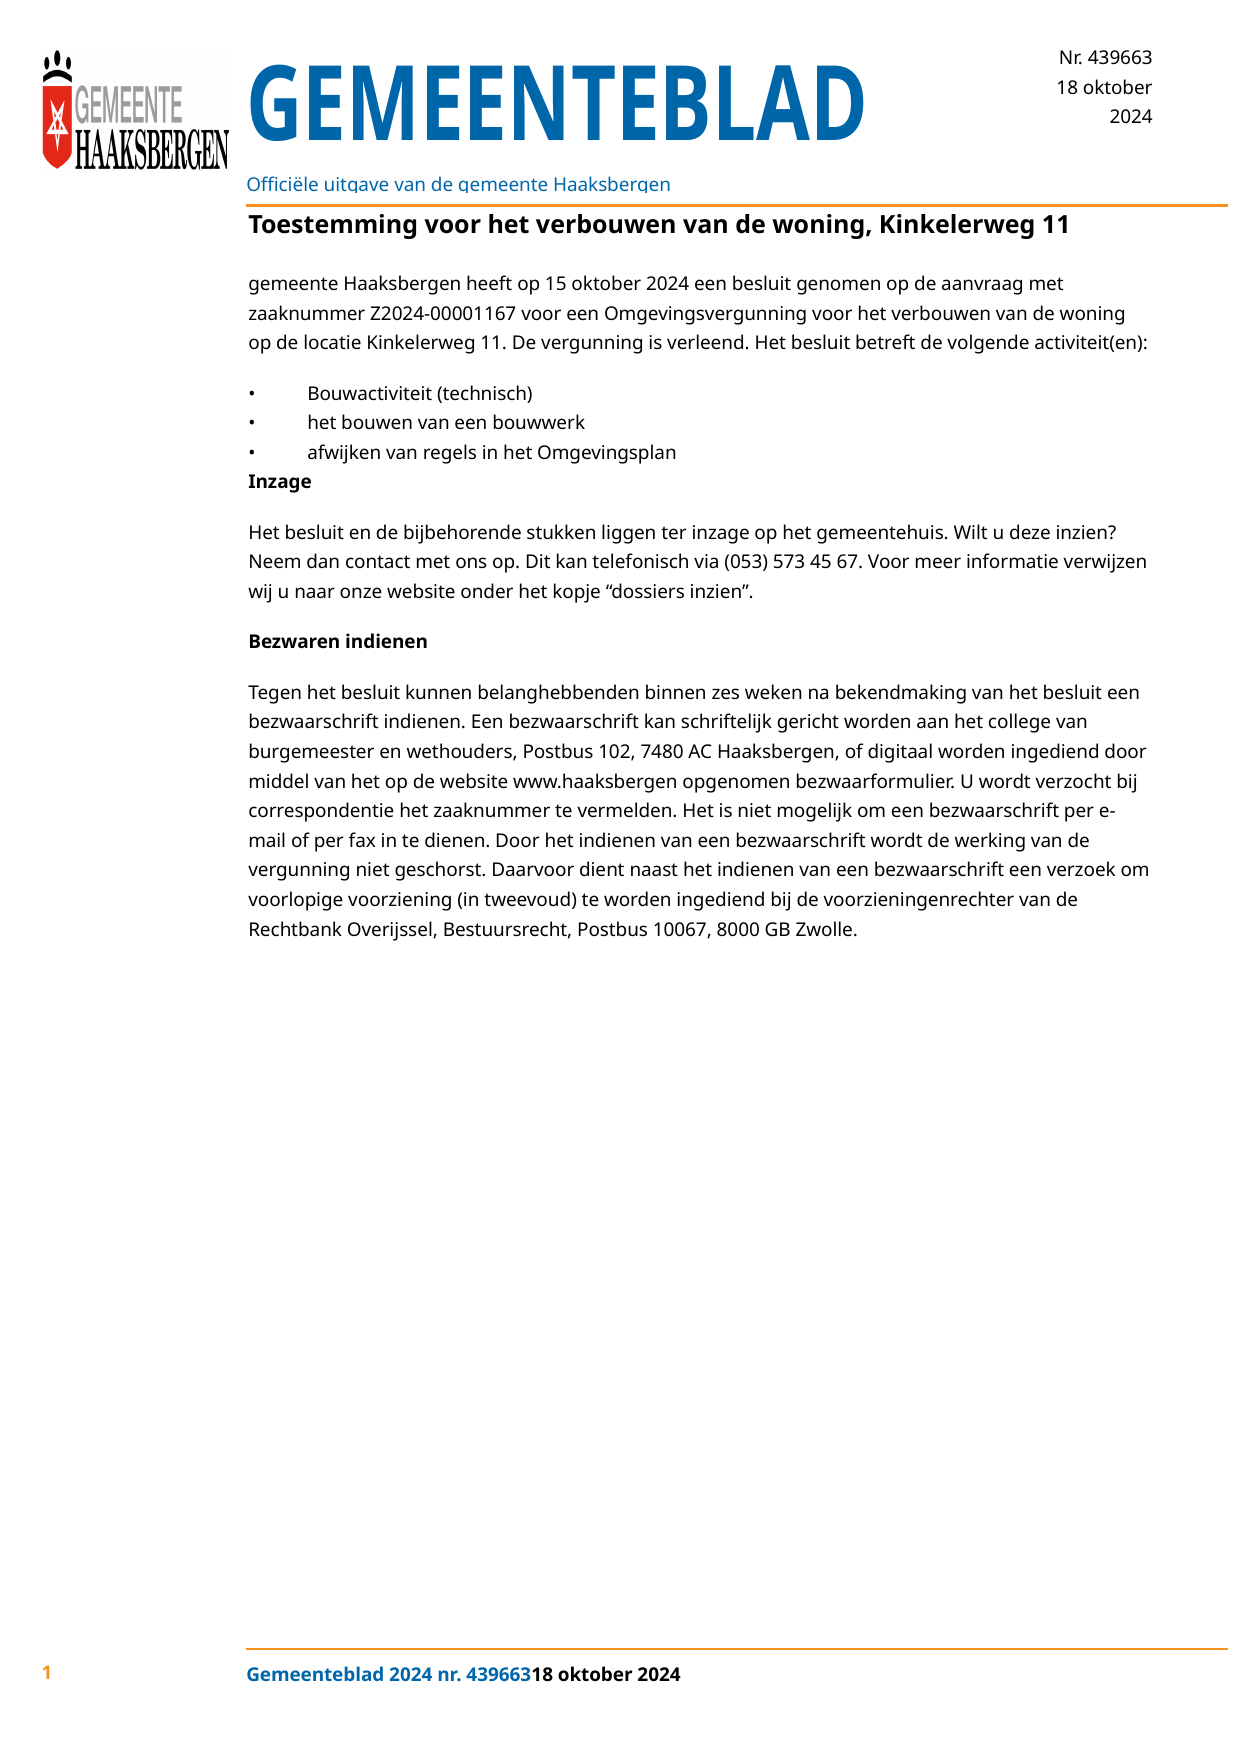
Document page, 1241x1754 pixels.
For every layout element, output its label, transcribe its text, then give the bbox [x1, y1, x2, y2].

list het bouwen van een bouwwerk [248, 409, 1152, 435]
picture [41, 47, 231, 172]
text gemeente Haaksbergen heeft op 15 oktober 2024 een besluit genomen op de aanvraag met zaaknummer Z2024-00001167 voor een Omgevingsvergunning voor het verbouwen van de woning op de locatie Kinkelerweg 11. De vergunning is verleend. Het besluit betreft de volgende activiteit(en): [248, 270, 1152, 355]
list afwijken van regels in het Omgevingsplan [248, 439, 1152, 465]
text Tegen het besluit kunnen belanghebbenden binnen zes weken na bekendmaking van het besluit een bezwaarschrift indienen. Een bezwaarschrift kan schriftelijk gericht worden aan het college van burgemeester en wethouders, Postbus 102, 7480 AC Haaksbergen, of digitaal worden ingediend door middel van het op de website www.haaksbergen opgenomen bezwaarformulier. U wordt verzocht bij correspondentie het zaaknummer te vermelden. Het is niet mogelijk om een bezwaarschrift per e-mail of per fax in te dienen. Door het indienen van een bezwaarschrift wordt de werking van de vergunning niet geschorst. Daarvoor dient naast het indienen van een bezwaarschrift een verzoek om voorlopige voorziening (in tweevoud) te worden ingediend bij de voorzieningenrechter van de Rechtbank Overijssel, Bestuursrecht, Postbus 10067, 8000 GB Zwolle. [248, 679, 1152, 941]
text Bezwaren indienen [248, 629, 1152, 654]
text Inzage [248, 469, 1152, 494]
text Het besluit en de bijbehorende stukken liggen ter inzage op het gemeentehuis. Wilt u deze inzien? Neem dan contact met ons op. Dit kan telefonisch via (053) 573 45 67. Voor meer informatie verwijzen wij u naar onze website onder het kopje “dossiers inzien”. [248, 519, 1152, 604]
list Bouwactiviteit (technisch) [248, 380, 1152, 406]
text Toestemming voor het verbouwen van de woning, Kinkelerweg 11 [248, 207, 1152, 241]
